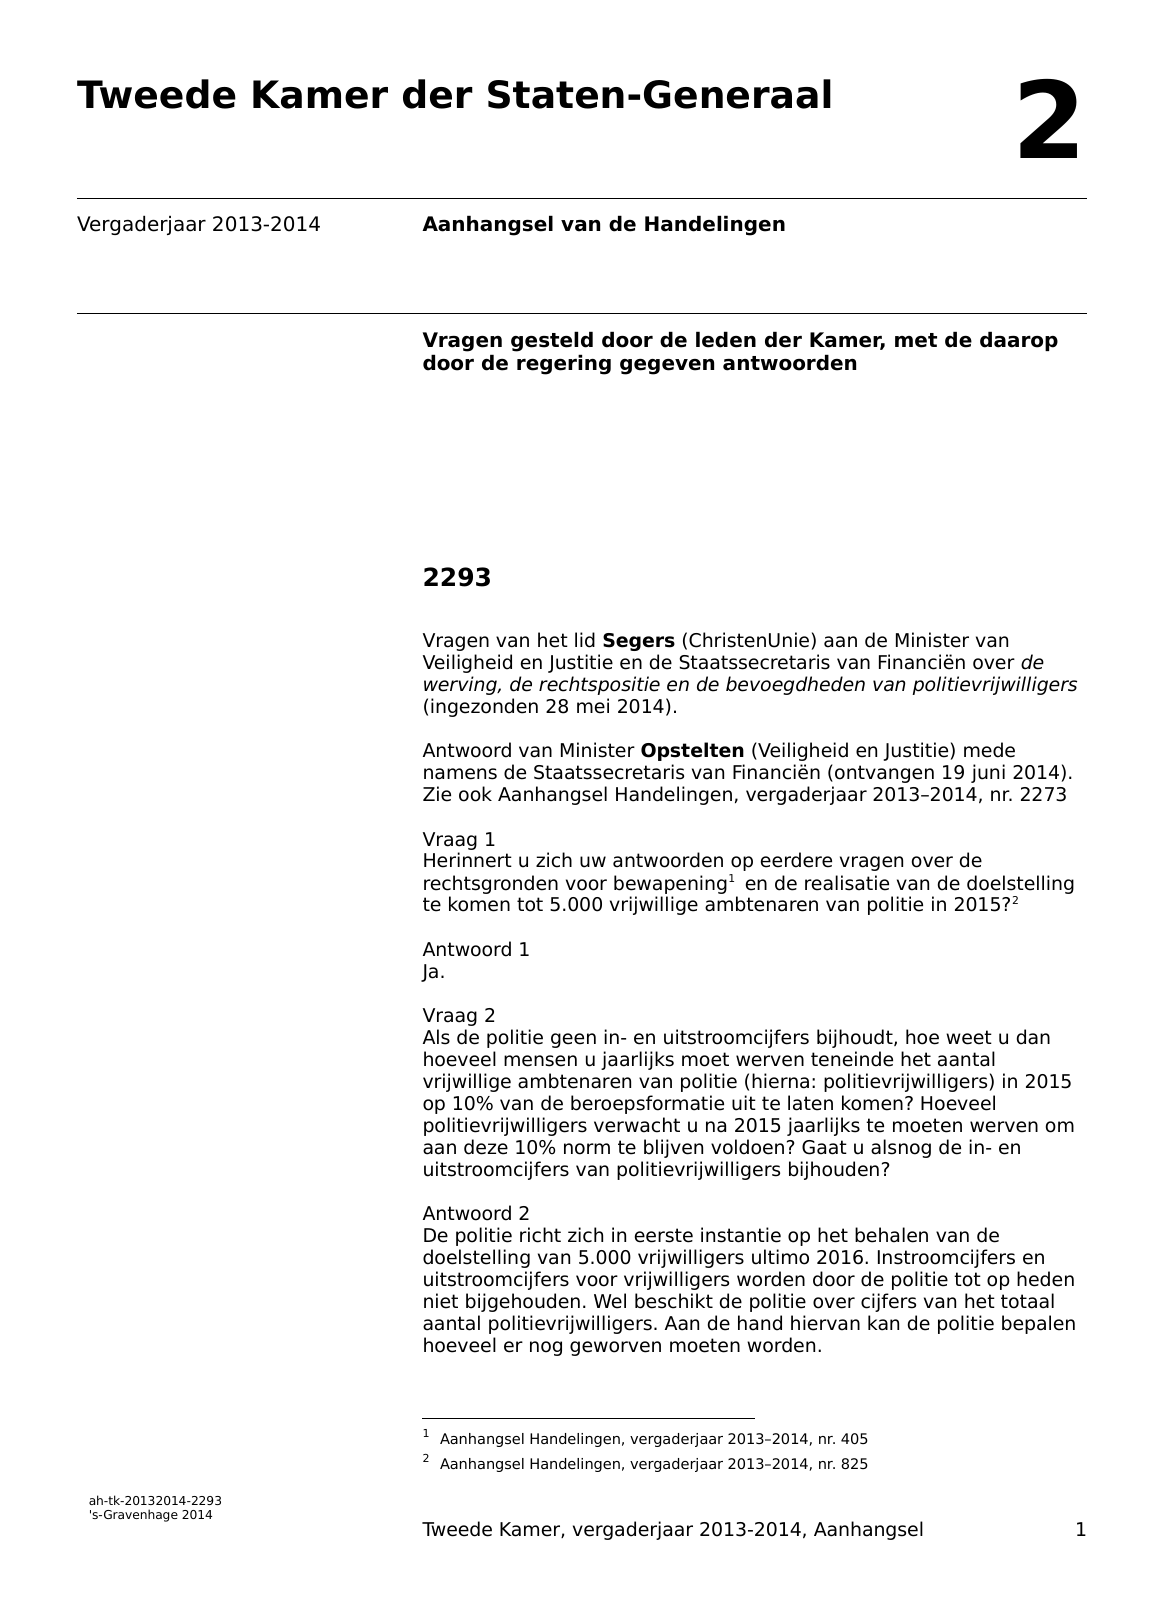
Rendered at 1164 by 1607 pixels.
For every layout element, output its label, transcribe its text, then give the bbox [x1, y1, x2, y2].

text Ja. [422, 961, 1087, 982]
text Herinnert u zich uw antwoorden op eerdere vragen over de rechtsgronden voor bewapening en de realisatie van de doelstelling te komen tot 5.000 vrijwillige ambtenaren van politie in 2015? [422, 850, 1087, 916]
text Vraag 2 [422, 1005, 1087, 1027]
text Aanhangsel Handelingen, vergaderjaar 2013–2014, nr. 405 [422, 1427, 1087, 1449]
text Vragen van het lid Segers (ChristenUnie) aan de Minister van Veiligheid en Justitie en de Staatssecretaris van Financiën over de werving, de rechtspositie en de bevoegdheden van politievrijwilligers (ingezonden 28 mei 2014). [422, 630, 1087, 718]
text Antwoord 2 [422, 1203, 1087, 1225]
table_cell Vergaderjaar 2013-2014 [77, 199, 422, 313]
table_cell Aanhangsel van de Handelingen [422, 199, 1087, 313]
text Antwoord 1 [422, 938, 1087, 961]
text 's-Gravenhage 2014 [88, 1508, 323, 1522]
table_cell Vragen gesteld door de leden der Kamer, met de daarop door de regering gegeven antwoorden [422, 314, 1087, 375]
text ah-tk-20132014-2293 [88, 1494, 323, 1508]
table_header 2 [886, 59, 1087, 198]
text Als de politie geen in- en uitstroomcijfers bijhoudt, hoe weet u dan hoeveel mensen u jaarlijks moet werven teneinde het aantal vrijwillige ambtenaren van politie (hierna: politievrijwilligers) in 2015 op 10% van de beroepsformatie uit te laten komen? Hoeveel politievrijwilligers verwacht u na 2015 jaarlijks te moeten werven om aan deze 10% norm te blijven voldoen? Gaat u alsnog de in- en uitstroomcijfers van politievrijwilligers bijhouden? [422, 1027, 1087, 1181]
table_header Tweede Kamer der Staten-Generaal [77, 59, 886, 198]
text 2293 [422, 563, 1087, 592]
text Vraag 1 [422, 828, 1087, 850]
text De politie richt zich in eerste instantie op het behalen van de doelstelling van 5.000 vrijwilligers ultimo 2016. Instroomcijfers en uitstroomcijfers voor vrijwilligers worden door de politie tot op heden niet bijgehouden. Wel beschikt de politie over cijfers van het totaal aantal politievrijwilligers. Aan de hand hiervan kan de politie bepalen hoeveel er nog geworven moeten worden. [422, 1225, 1087, 1357]
text Antwoord van Minister Opstelten (Veiligheid en Justitie) mede namens de Staatssecretaris van Financiën (ontvangen 19 juni 2014). Zie ook Aanhangsel Handelingen, vergaderjaar 2013–2014, nr. 2273 [422, 740, 1087, 806]
text Aanhangsel Handelingen, vergaderjaar 2013–2014, nr. 825 [422, 1452, 1087, 1474]
table_cell [77, 314, 422, 375]
